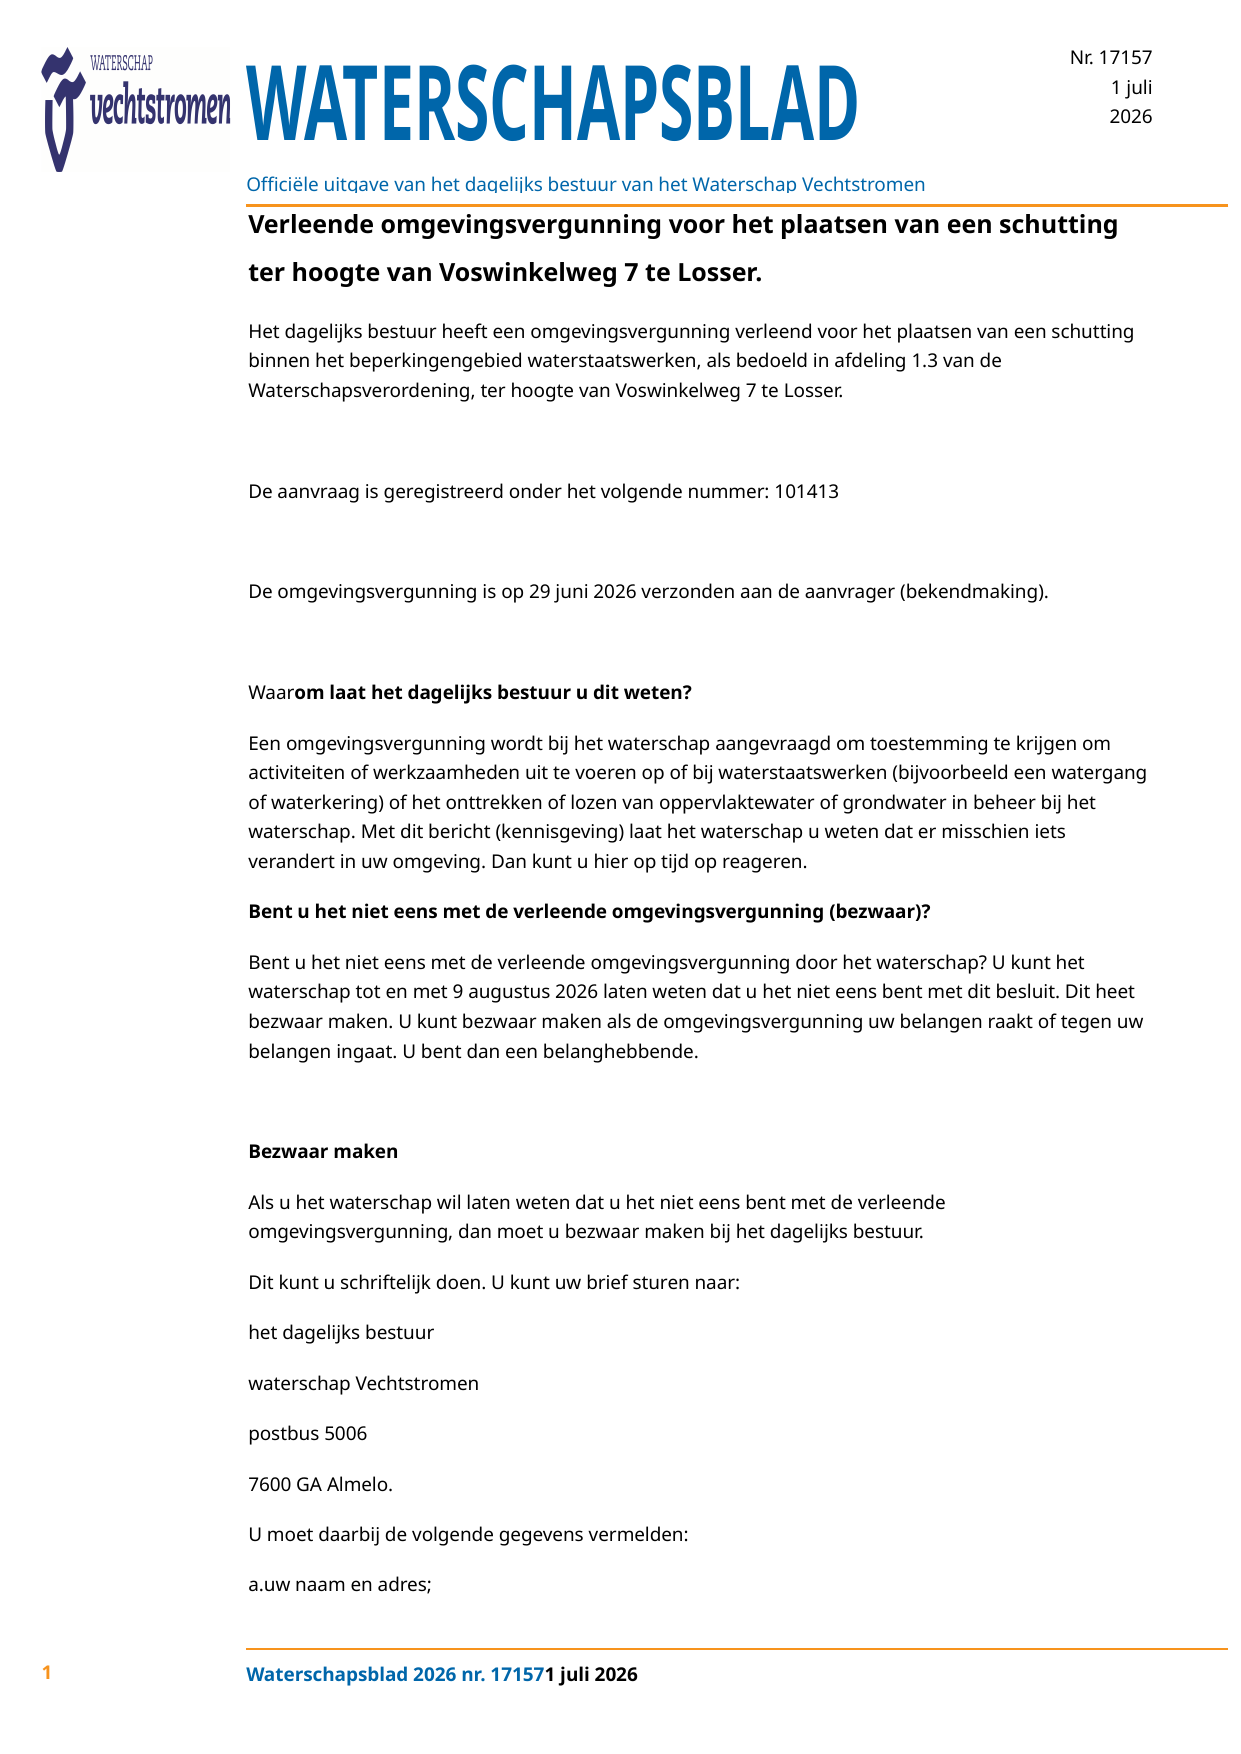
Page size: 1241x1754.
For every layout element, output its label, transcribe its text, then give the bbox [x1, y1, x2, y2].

text a.uw naam en adres; [248, 1572, 1152, 1597]
text waterschap Vechtstromen [248, 1370, 1152, 1396]
text Bent u het niet eens met de verleende omgevingsvergunning (bezwaar)? [248, 899, 1152, 924]
text het dagelijks bestuur [248, 1319, 1152, 1345]
text 7600 GA Almelo. [248, 1471, 1152, 1497]
text U moet daarbij de volgende gegevens vermelden: [248, 1521, 1152, 1547]
text Waarom laat het dagelijks bestuur u dit weten? [248, 679, 1152, 705]
text Bezwaar maken [248, 1139, 1152, 1164]
text De omgevingsvergunning is op 29 juni 2026 verzonden aan de aanvrager (bekendmaking). [248, 579, 1152, 604]
text Het dagelijks bestuur heeft een omgevingsvergunning verleend voor het plaatsen van een schutting binnen het beperkingengebied waterstaatswerken, als bedoeld in afdeling 1.3 van de Waterschapsverordening, ter hoogte van Voswinkelweg 7 te Losser. [248, 318, 1152, 403]
text Bent u het niet eens met de verleende omgevingsvergunning door het waterschap? U kunt het waterschap tot en met 9 augustus 2026 laten weten dat u het niet eens bent met dit besluit. Dit heet bezwaar maken. U kunt bezwaar maken als de omgevingsvergunning uw belangen raakt of tegen uw belangen ingaat. U bent dan een belanghebbende. [248, 949, 1152, 1064]
text Dit kunt u schriftelijk doen. U kunt uw brief sturen naar: [248, 1269, 1152, 1295]
text postbus 5006 [248, 1420, 1152, 1446]
text Verleende omgevingsvergunning voor het plaatsen van een schutting ter hoogte van Voswinkelweg 7 te Losser. [248, 207, 1152, 288]
text Een omgevingsvergunning wordt bij het waterschap aangevraagd om toestemming te krijgen om activiteiten of werkzaamheden uit te voeren op of bij waterstaatswerken (bijvoorbeeld een watergang of waterkering) of het onttrekken of lozen van oppervlaktewater of grondwater in beheer bij het waterschap. Met dit bericht (kennisgeving) laat het waterschap u weten dat er misschien iets verandert in uw omgeving. Dan kunt u hier op tijd op reageren. [248, 730, 1152, 874]
picture [41, 47, 231, 172]
text De aanvraag is geregistreerd onder het volgende nummer: 101413 [248, 478, 1152, 504]
text Als u het waterschap wil laten weten dat u het niet eens bent met de verleende omgevingsvergunning, dan moet u bezwaar maken bij het dagelijks bestuur. [248, 1189, 1152, 1244]
